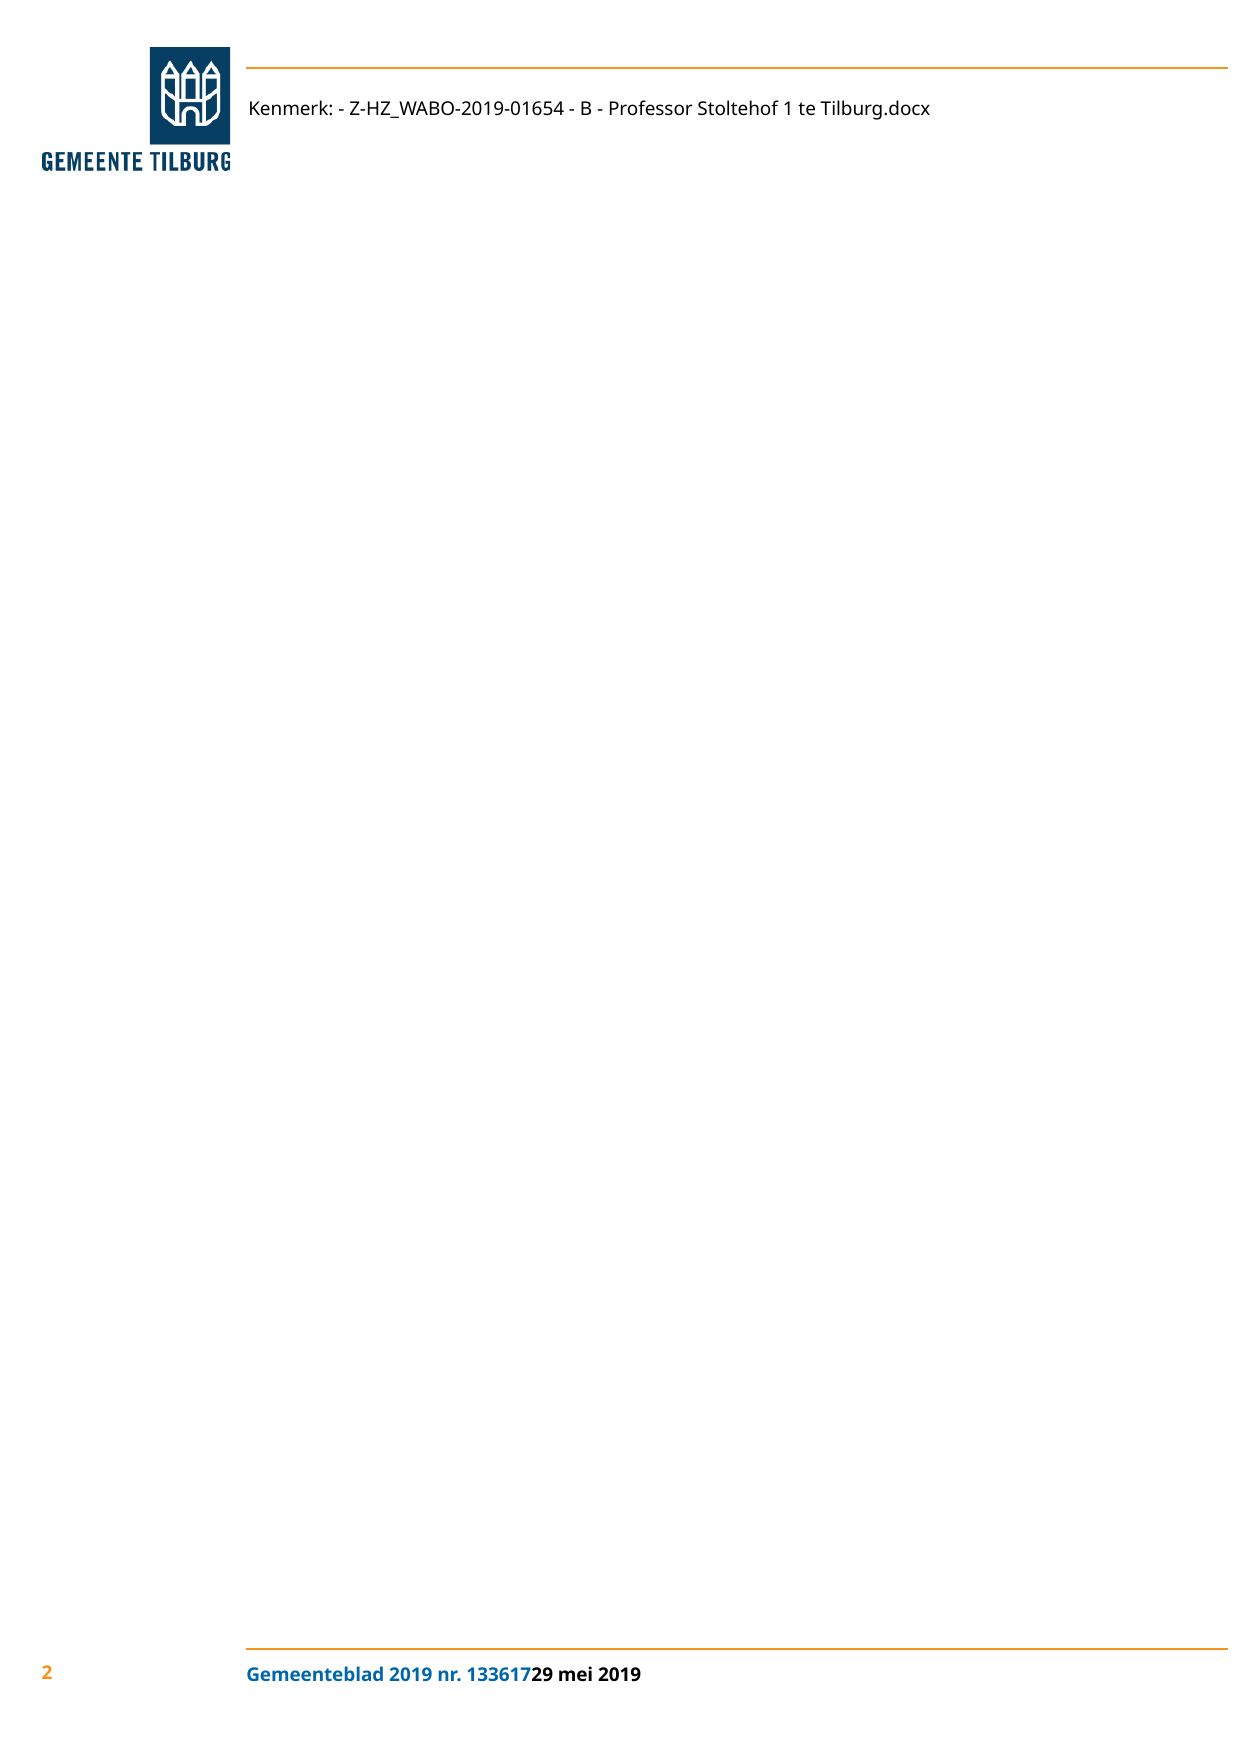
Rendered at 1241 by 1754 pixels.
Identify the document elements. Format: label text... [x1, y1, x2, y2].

text Kenmerk: - Z-HZ_WABO-2019-01654 - B - Professor Stoltehof 1 te Tilburg.docx [248, 95, 1152, 121]
picture [41, 47, 231, 172]
